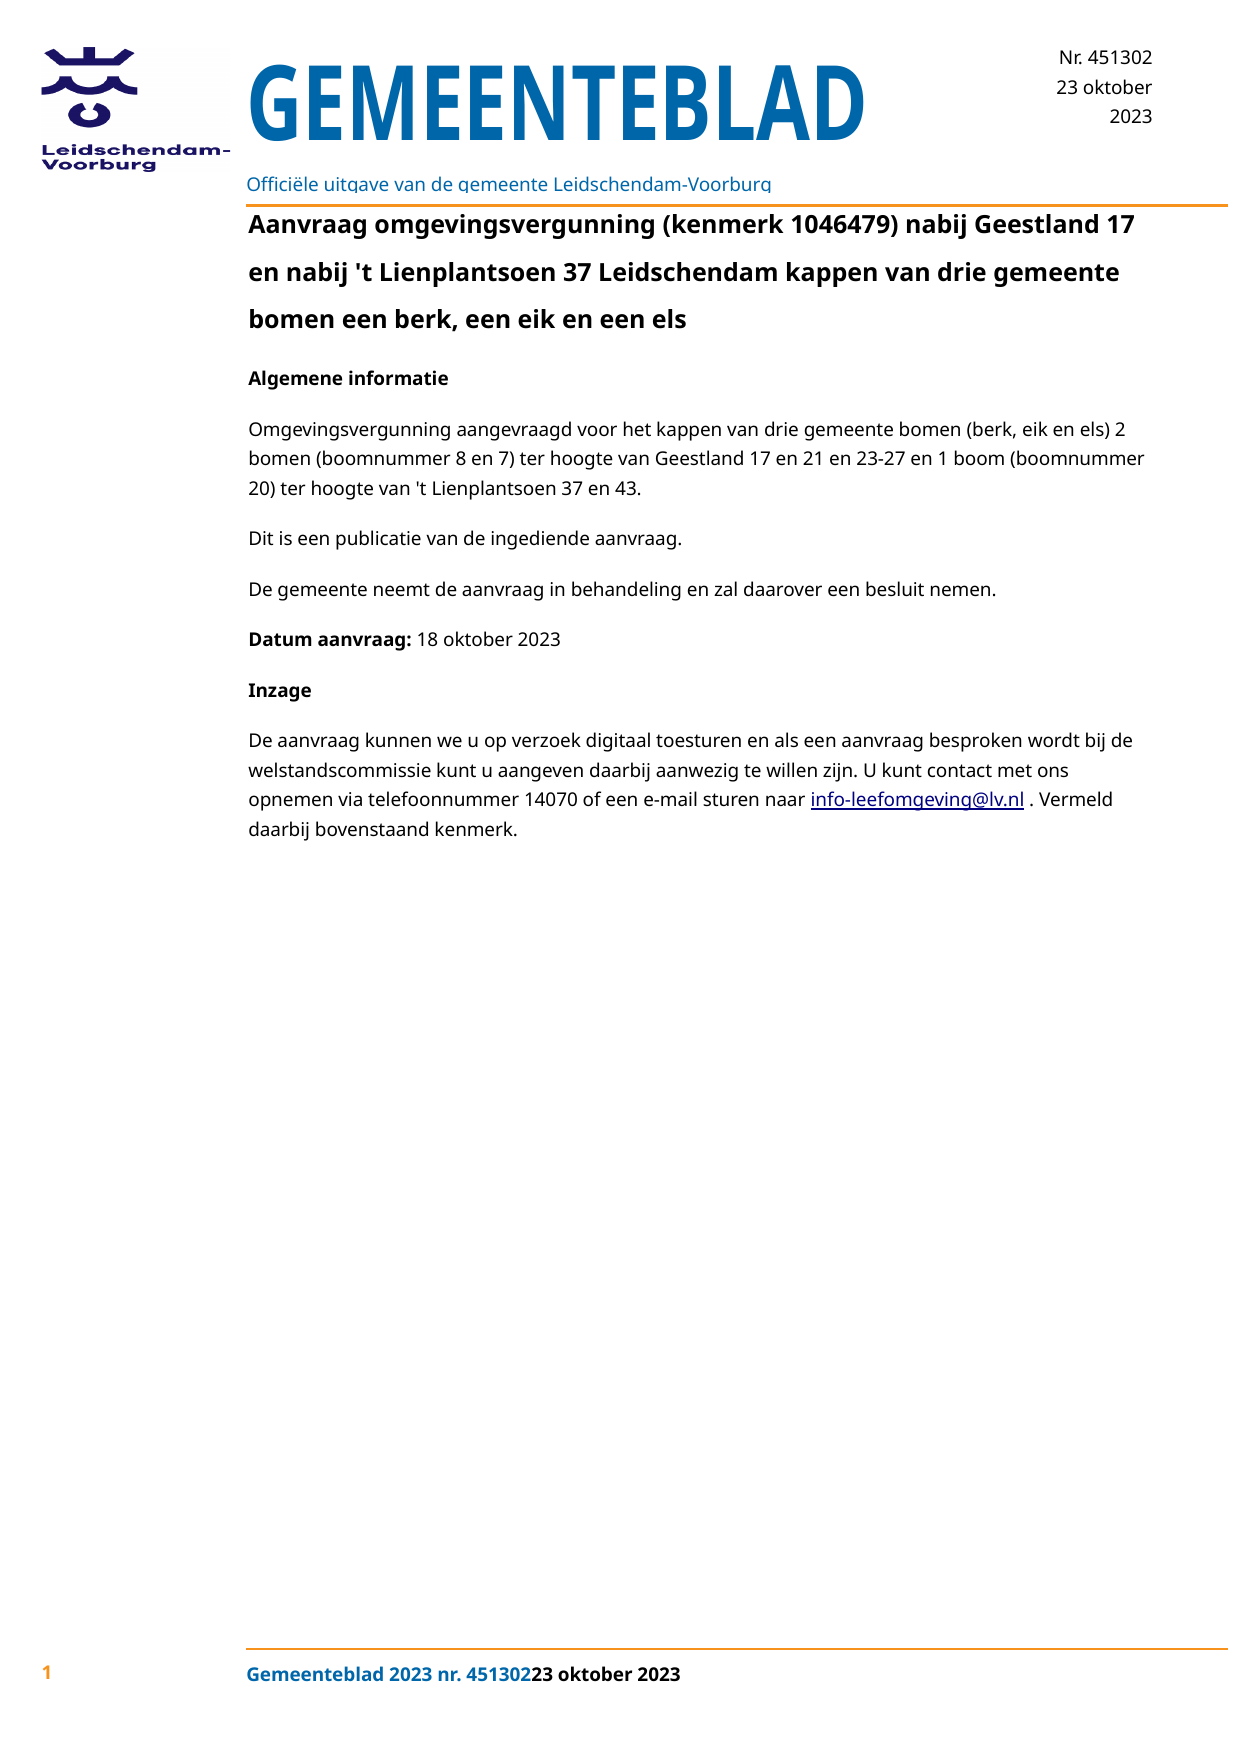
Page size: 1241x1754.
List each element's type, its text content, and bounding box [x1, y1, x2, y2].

text Datum aanvraag: 18 oktober 2023 [248, 626, 1152, 652]
text Aanvraag omgevingsvergunning (kenmerk 1046479) nabij Geestland 17 en nabij 't Lienplantsoen 37 Leidschendam kappen van drie gemeente bomen een berk, een eik en een els [248, 207, 1152, 336]
text De gemeente neemt de aanvraag in behandeling en zal daarover een besluit nemen. [248, 576, 1152, 602]
text Omgevingsvergunning aangevraagd voor het kappen van drie gemeente bomen (berk, eik en els) 2 bomen (boomnummer 8 en 7) ter hoogte van Geestland 17 en 21 en 23-27 en 1 boom (boomnummer 20) ter hoogte van 't Lienplantsoen 37 en 43. [248, 416, 1152, 501]
text Dit is een publicatie van de ingediende aanvraag. [248, 526, 1152, 551]
text De aanvraag kunnen we u op verzoek digitaal toesturen en als een aanvraag besproken wordt bij de welstandscommissie kunt u aangeven daarbij aanwezig te willen zijn. U kunt contact met ons opnemen via telefoonnummer 14070 of een e-mail sturen naar info-leefomgeving@lv.nl . Vermeld daarbij bovenstaand kenmerk. [248, 727, 1152, 842]
picture [41, 47, 231, 172]
text Algemene informatie [248, 366, 1152, 391]
text Inzage [248, 677, 1152, 702]
